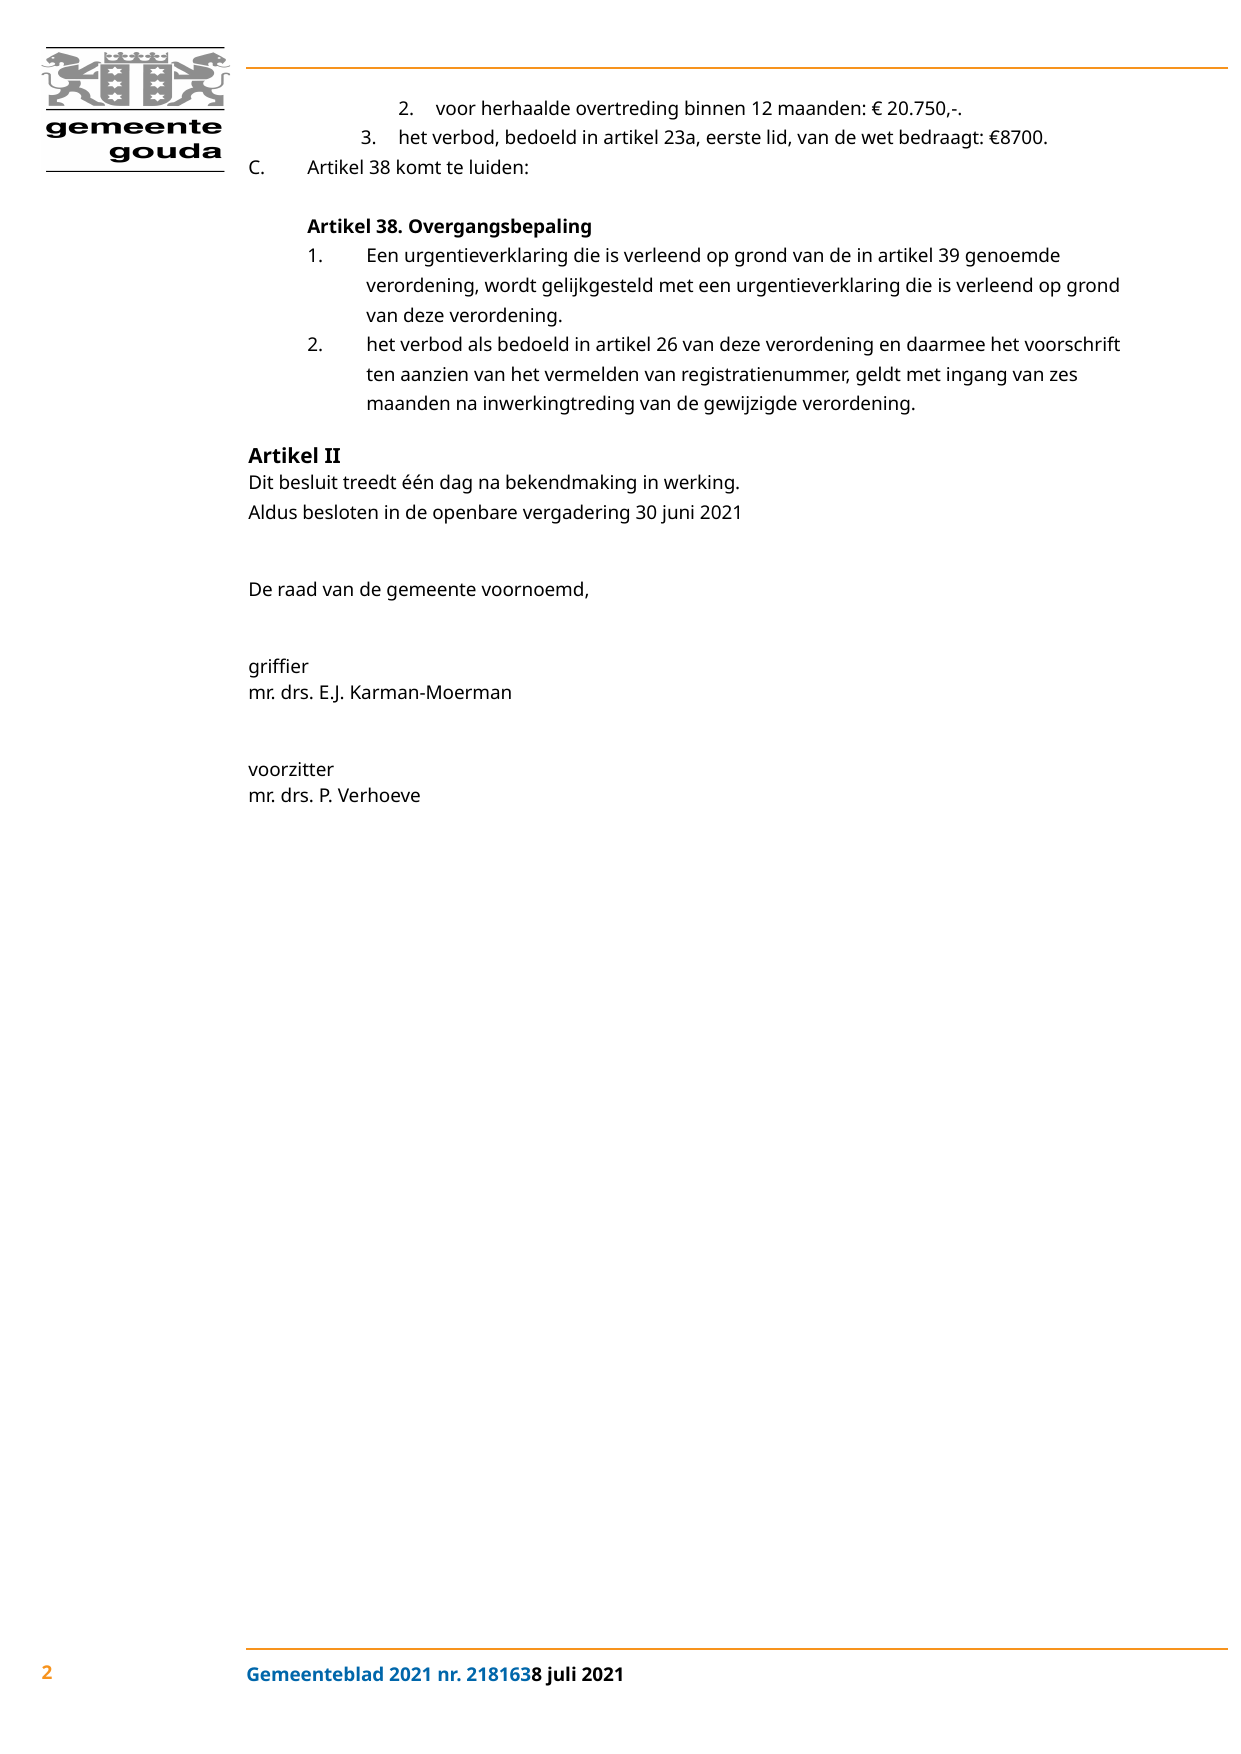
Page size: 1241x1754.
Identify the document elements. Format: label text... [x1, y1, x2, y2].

text Aldus besloten in de openbare vergadering 30 juni 2021 [248, 499, 1152, 525]
list het verbod als bedoeld in artikel 26 van deze verordening en daarmee het voorschrift ten aanzien van het vermelden van registratienummer, geldt met ingang van zes maanden na inwerkingtreding van de gewijzigde verordening. [307, 331, 1152, 416]
text voorzitter [248, 756, 1152, 782]
text De raad van de gemeente voornoemd, [248, 576, 1152, 602]
text mr. drs. E.J. Karman-Moerman [248, 679, 1152, 705]
list Artikel 38. Overgangsbepaling [248, 213, 1152, 239]
text griffier [248, 653, 1152, 679]
list het verbod, bedoeld in artikel 23a, eerste lid, van de wet bedraagt: €8700. [361, 124, 1152, 150]
picture [41, 47, 231, 172]
list Artikel 38 komt te luiden: [248, 154, 1152, 180]
text Artikel II [248, 441, 1152, 469]
text mr. drs. P. Verhoeve [248, 782, 1152, 808]
list Een urgentieverklaring die is verleend op grond van de in artikel 39 genoemde verordening, wordt gelijkgesteld met een urgentieverklaring die is verleend op grond van deze verordening. [307, 243, 1152, 328]
text Dit besluit treedt één dag na bekendmaking in werking. [248, 469, 1152, 495]
list voor herhaalde overtreding binnen 12 maanden: € 20.750,-. [398, 95, 1152, 121]
